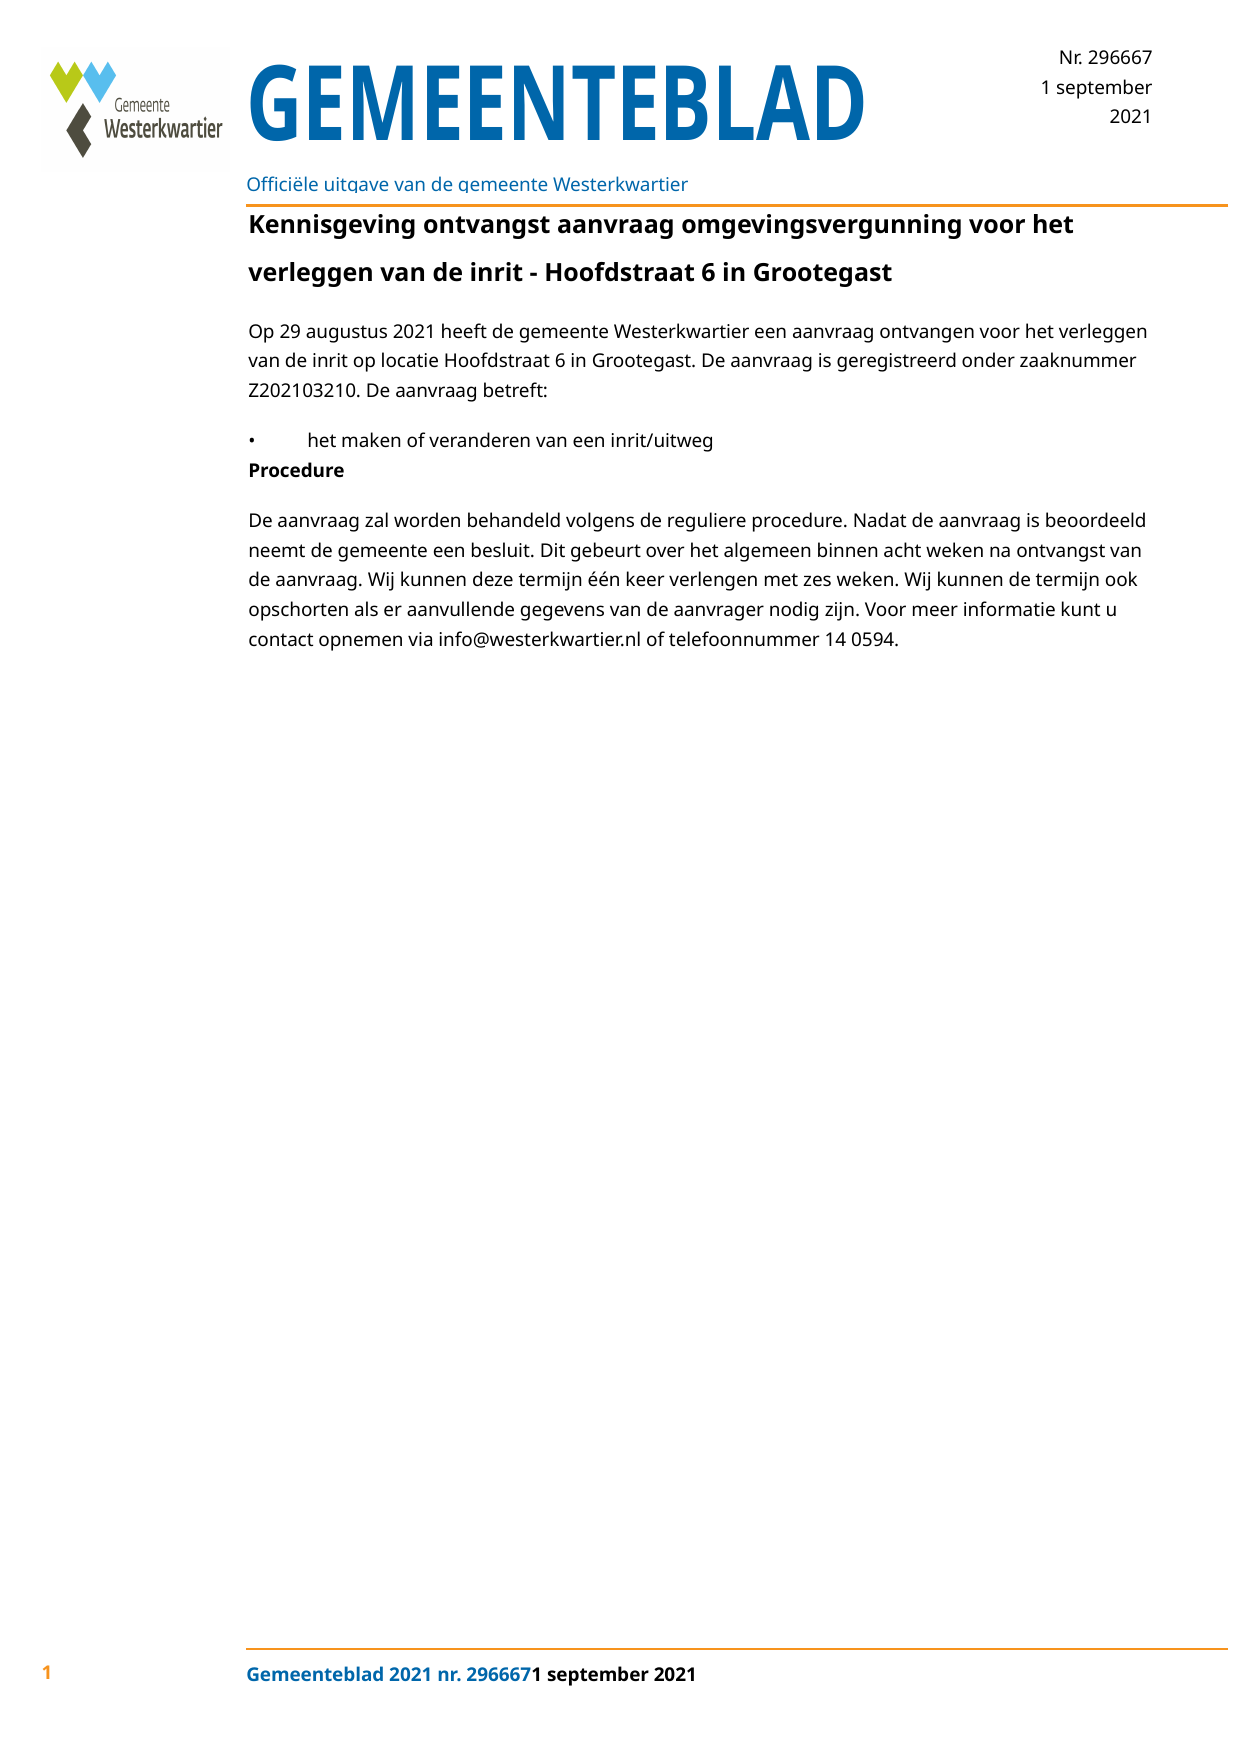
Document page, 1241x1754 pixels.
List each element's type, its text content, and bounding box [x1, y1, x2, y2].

text Kennisgeving ontvangst aanvraag omgevingsvergunning voor het verleggen van de inrit - Hoofdstraat 6 in Grootegast [248, 207, 1152, 288]
picture [41, 47, 231, 172]
text Procedure [248, 457, 1152, 483]
text Op 29 augustus 2021 heeft de gemeente Westerkwartier een aanvraag ontvangen voor het verleggen van de inrit op locatie Hoofdstraat 6 in Grootegast. De aanvraag is geregistreerd onder zaaknummer Z202103210. De aanvraag betreft: [248, 318, 1152, 403]
text De aanvraag zal worden behandeld volgens de reguliere procedure. Nadat de aanvraag is beoordeeld neemt de gemeente een besluit. Dit gebeurt over het algemeen binnen acht weken na ontvangst van de aanvraag. Wij kunnen deze termijn één keer verlengen met zes weken. Wij kunnen de termijn ook opschorten als er aanvullende gegevens van de aanvrager nodig zijn. Voor meer informatie kunt u contact opnemen via info@westerkwartier.nl of telefoonnummer 14 0594. [248, 507, 1152, 652]
list het maken of veranderen van een inrit/uitweg [248, 427, 1152, 453]
